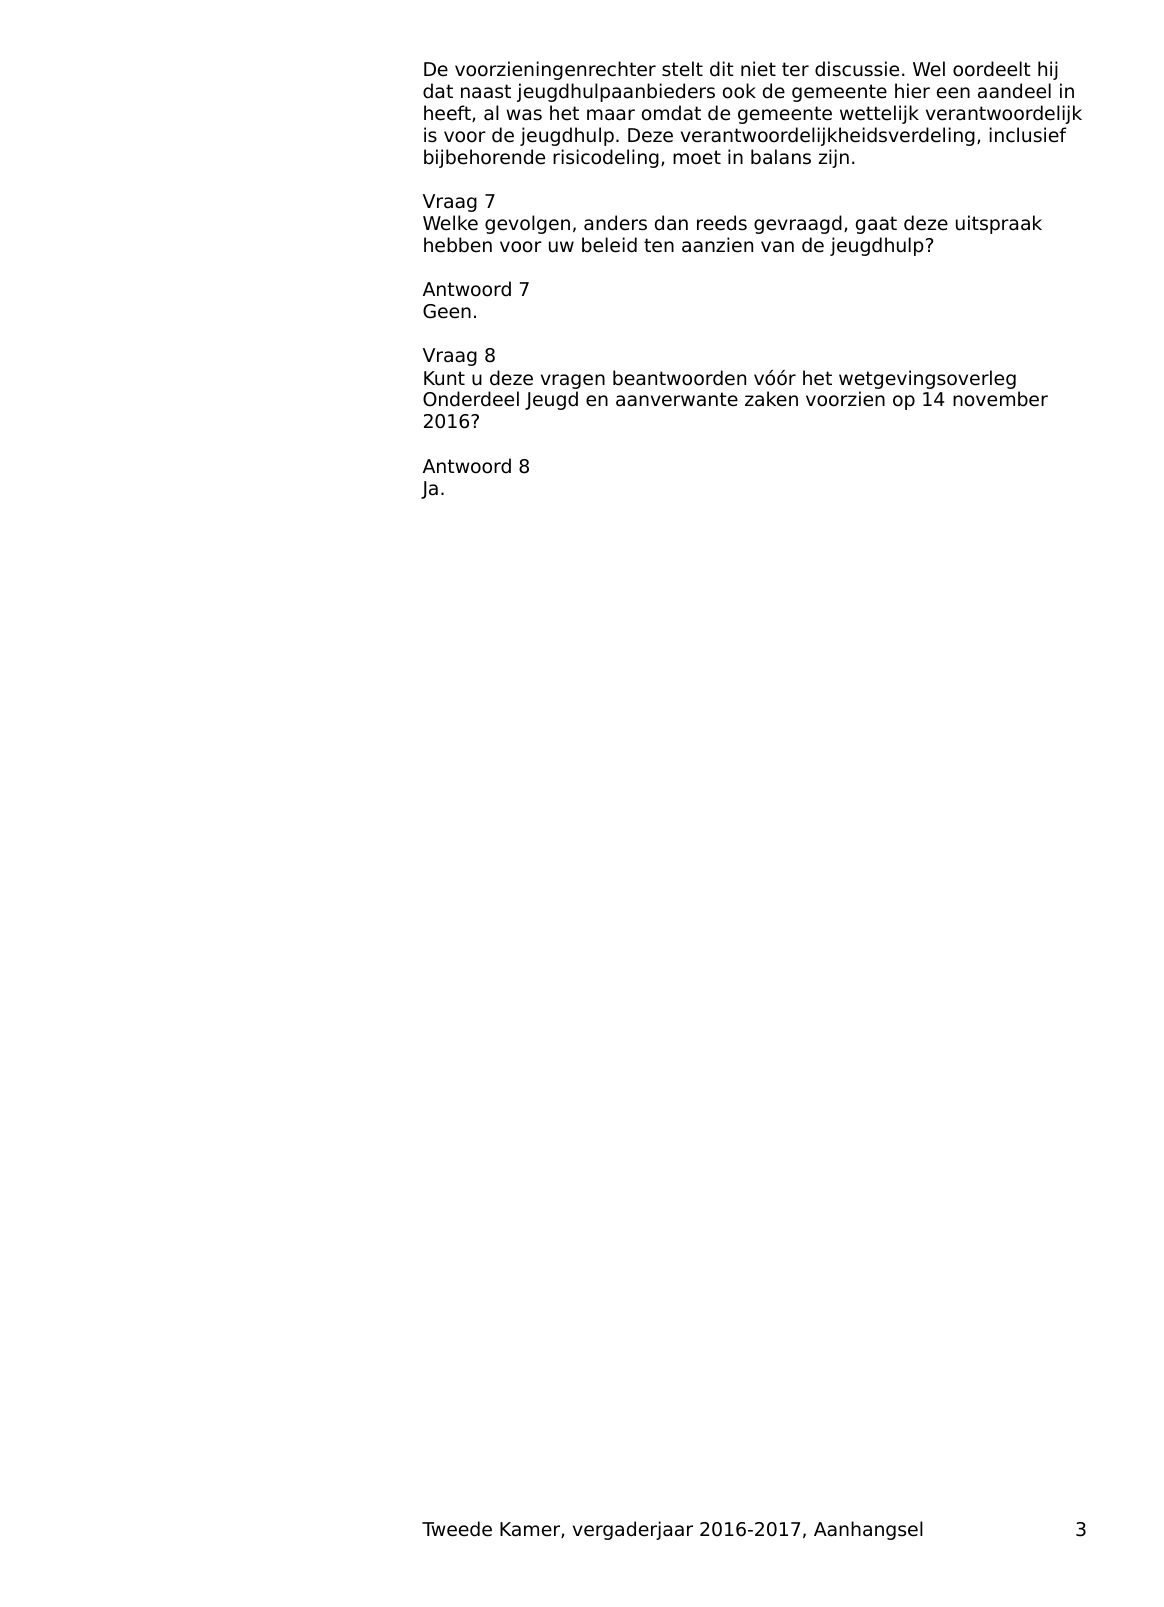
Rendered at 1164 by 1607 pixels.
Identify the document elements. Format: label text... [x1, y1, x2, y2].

text Antwoord 8 [422, 456, 1087, 477]
text Antwoord 7 [422, 279, 1087, 301]
text De voorzieningenrechter stelt dit niet ter discussie. Wel oordeelt hij dat naast jeugdhulpaanbieders ook de gemeente hier een aandeel in heeft, al was het maar omdat de gemeente wettelijk verantwoordelijk is voor de jeugdhulp. Deze verantwoordelijkheidsverdeling, inclusief bijbehorende risicodeling, moet in balans zijn. [422, 59, 1087, 169]
text Welke gevolgen, anders dan reeds gevraagd, gaat deze uitspraak hebben voor uw beleid ten aanzien van de jeugdhulp? [422, 213, 1087, 257]
text Ja. [422, 477, 1087, 499]
text Vraag 7 [422, 191, 1087, 213]
text Geen. [422, 301, 1087, 323]
text Vraag 8 [422, 345, 1087, 367]
text Kunt u deze vragen beantwoorden vóór het wetgevingsoverleg Onderdeel Jeugd en aanverwante zaken voorzien op 14 november 2016? [422, 367, 1087, 433]
